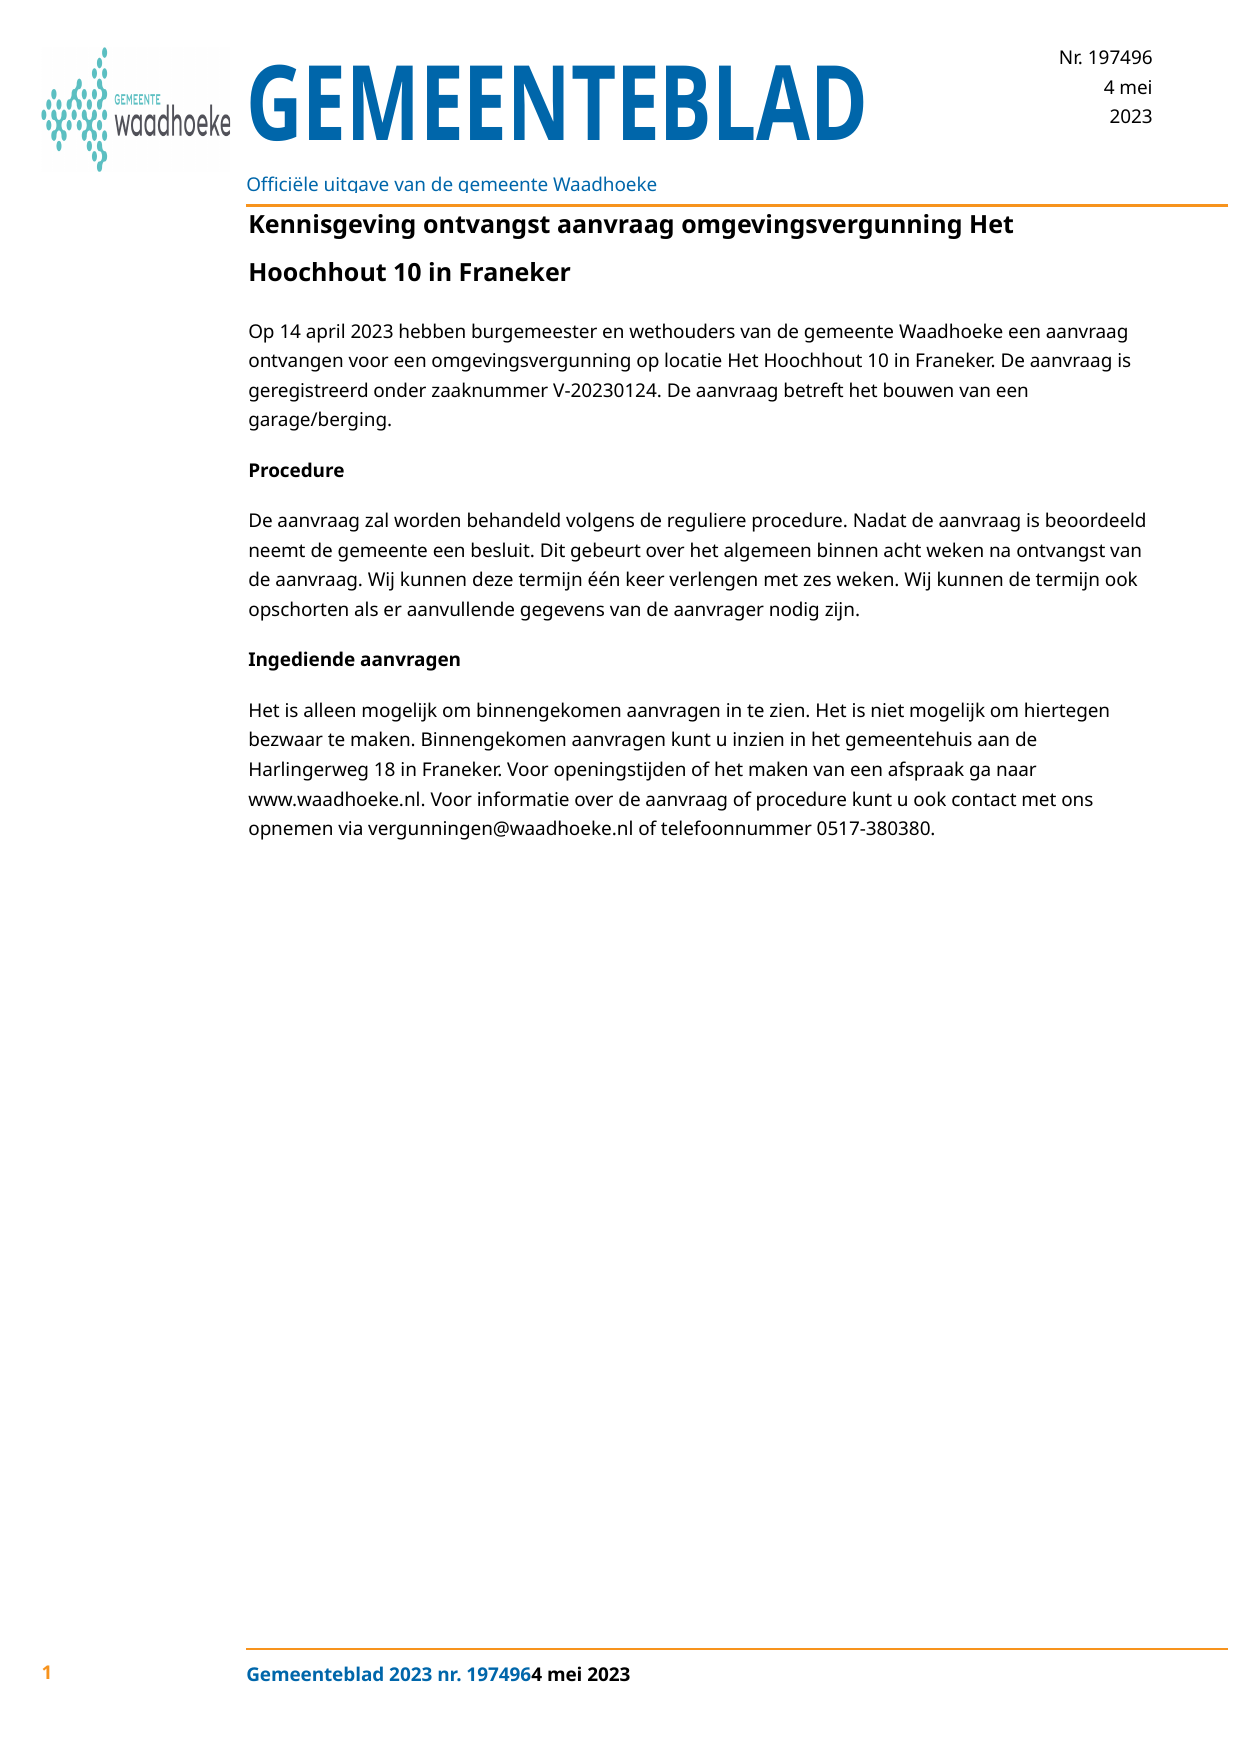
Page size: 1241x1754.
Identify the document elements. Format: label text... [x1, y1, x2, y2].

text De aanvraag zal worden behandeld volgens de reguliere procedure. Nadat de aanvraag is beoordeeld neemt de gemeente een besluit. Dit gebeurt over het algemeen binnen acht weken na ontvangst van de aanvraag. Wij kunnen deze termijn één keer verlengen met zes weken. Wij kunnen de termijn ook opschorten als er aanvullende gegevens van de aanvrager nodig zijn. [248, 507, 1152, 622]
text Ingediende aanvragen [248, 647, 1152, 672]
picture [41, 47, 231, 172]
text Kennisgeving ontvangst aanvraag omgevingsvergunning Het Hoochhout 10 in Franeker [248, 207, 1152, 288]
text Op 14 april 2023 hebben burgemeester en wethouders van de gemeente Waadhoeke een aanvraag ontvangen voor een omgevingsvergunning op locatie Het Hoochhout 10 in Franeker. De aanvraag is geregistreerd onder zaaknummer V-20230124. De aanvraag betreft het bouwen van een garage/berging. [248, 318, 1152, 432]
text Het is alleen mogelijk om binnengekomen aanvragen in te zien. Het is niet mogelijk om hiertegen bezwaar te maken. Binnengekomen aanvragen kunt u inzien in het gemeentehuis aan de Harlingerweg 18 in Franeker. Voor openingstijden of het maken van een afspraak ga naar www.waadhoeke.nl. Voor informatie over de aanvraag of procedure kunt u ook contact met ons opnemen via vergunningen@waadhoeke.nl of telefoonnummer 0517-380380. [248, 697, 1152, 841]
text Procedure [248, 457, 1152, 483]
